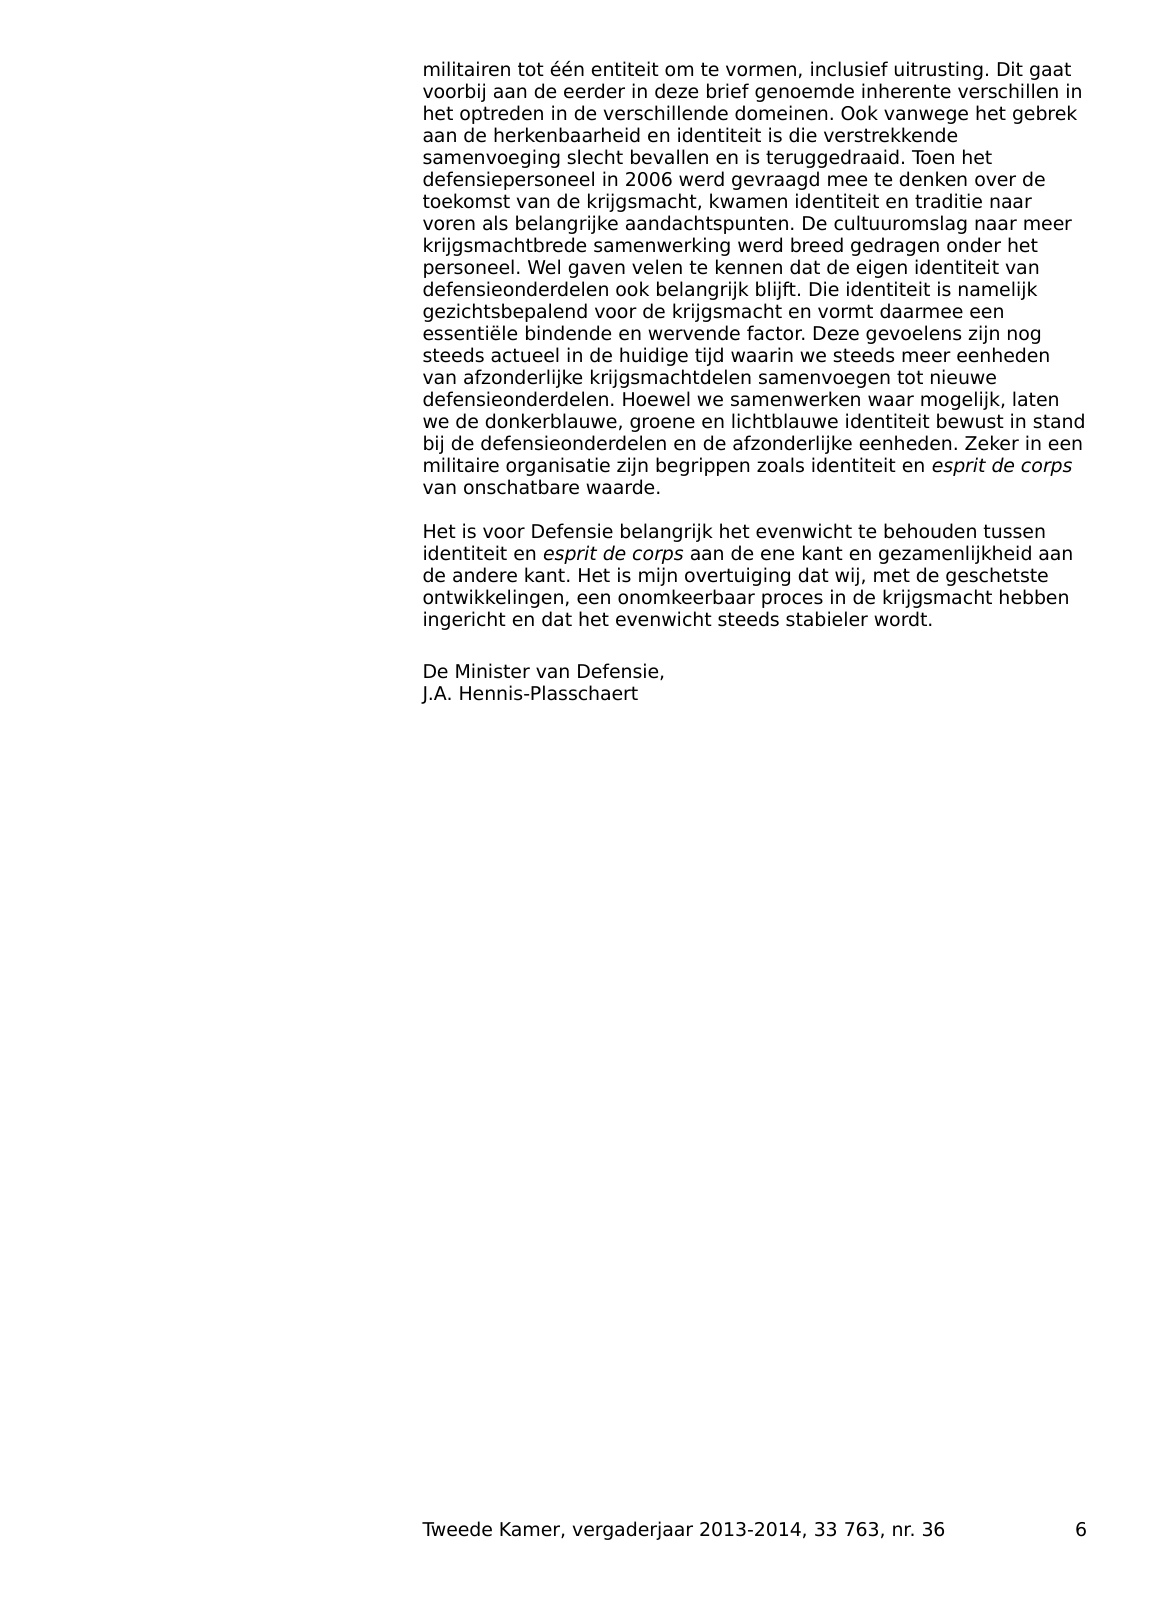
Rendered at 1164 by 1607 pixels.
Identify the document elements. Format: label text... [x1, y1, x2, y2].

text De Minister van Defensie, J.A. Hennis-Plasschaert [422, 661, 1087, 705]
text Het is voor Defensie belangrijk het evenwicht te behouden tussen identiteit en esprit de corps aan de ene kant en gezamenlijkheid aan de andere kant. Het is mijn overtuiging dat wij, met de geschetste ontwikkelingen, een onomkeerbaar proces in de krijgsmacht hebben ingericht en dat het evenwicht steeds stabieler wordt. [422, 521, 1087, 631]
text militairen tot één entiteit om te vormen, inclusief uitrusting. Dit gaat voorbij aan de eerder in deze brief genoemde inherente verschillen in het optreden in de verschillende domeinen. Ook vanwege het gebrek aan de herkenbaarheid en identiteit is die verstrekkende samenvoeging slecht bevallen en is teruggedraaid. Toen het defensiepersoneel in 2006 werd gevraagd mee te denken over de toekomst van de krijgsmacht, kwamen identiteit en traditie naar voren als belangrijke aandachtspunten. De cultuuromslag naar meer krijgsmachtbrede samenwerking werd breed gedragen onder het personeel. Wel gaven velen te kennen dat de eigen identiteit van defensieonderdelen ook belangrijk blijft. Die identiteit is namelijk gezichtsbepalend voor de krijgsmacht en vormt daarmee een essentiële bindende en wervende factor. Deze gevoelens zijn nog steeds actueel in de huidige tijd waarin we steeds meer eenheden van afzonderlijke krijgsmachtdelen samenvoegen tot nieuwe defensieonderdelen. Hoewel we samenwerken waar mogelijk, laten we de donkerblauwe, groene en lichtblauwe identiteit bewust in stand bij de defensieonderdelen en de afzonderlijke eenheden. Zeker in een militaire organisatie zijn begrippen zoals identiteit en esprit de corps van onschatbare waarde. [422, 59, 1087, 499]
